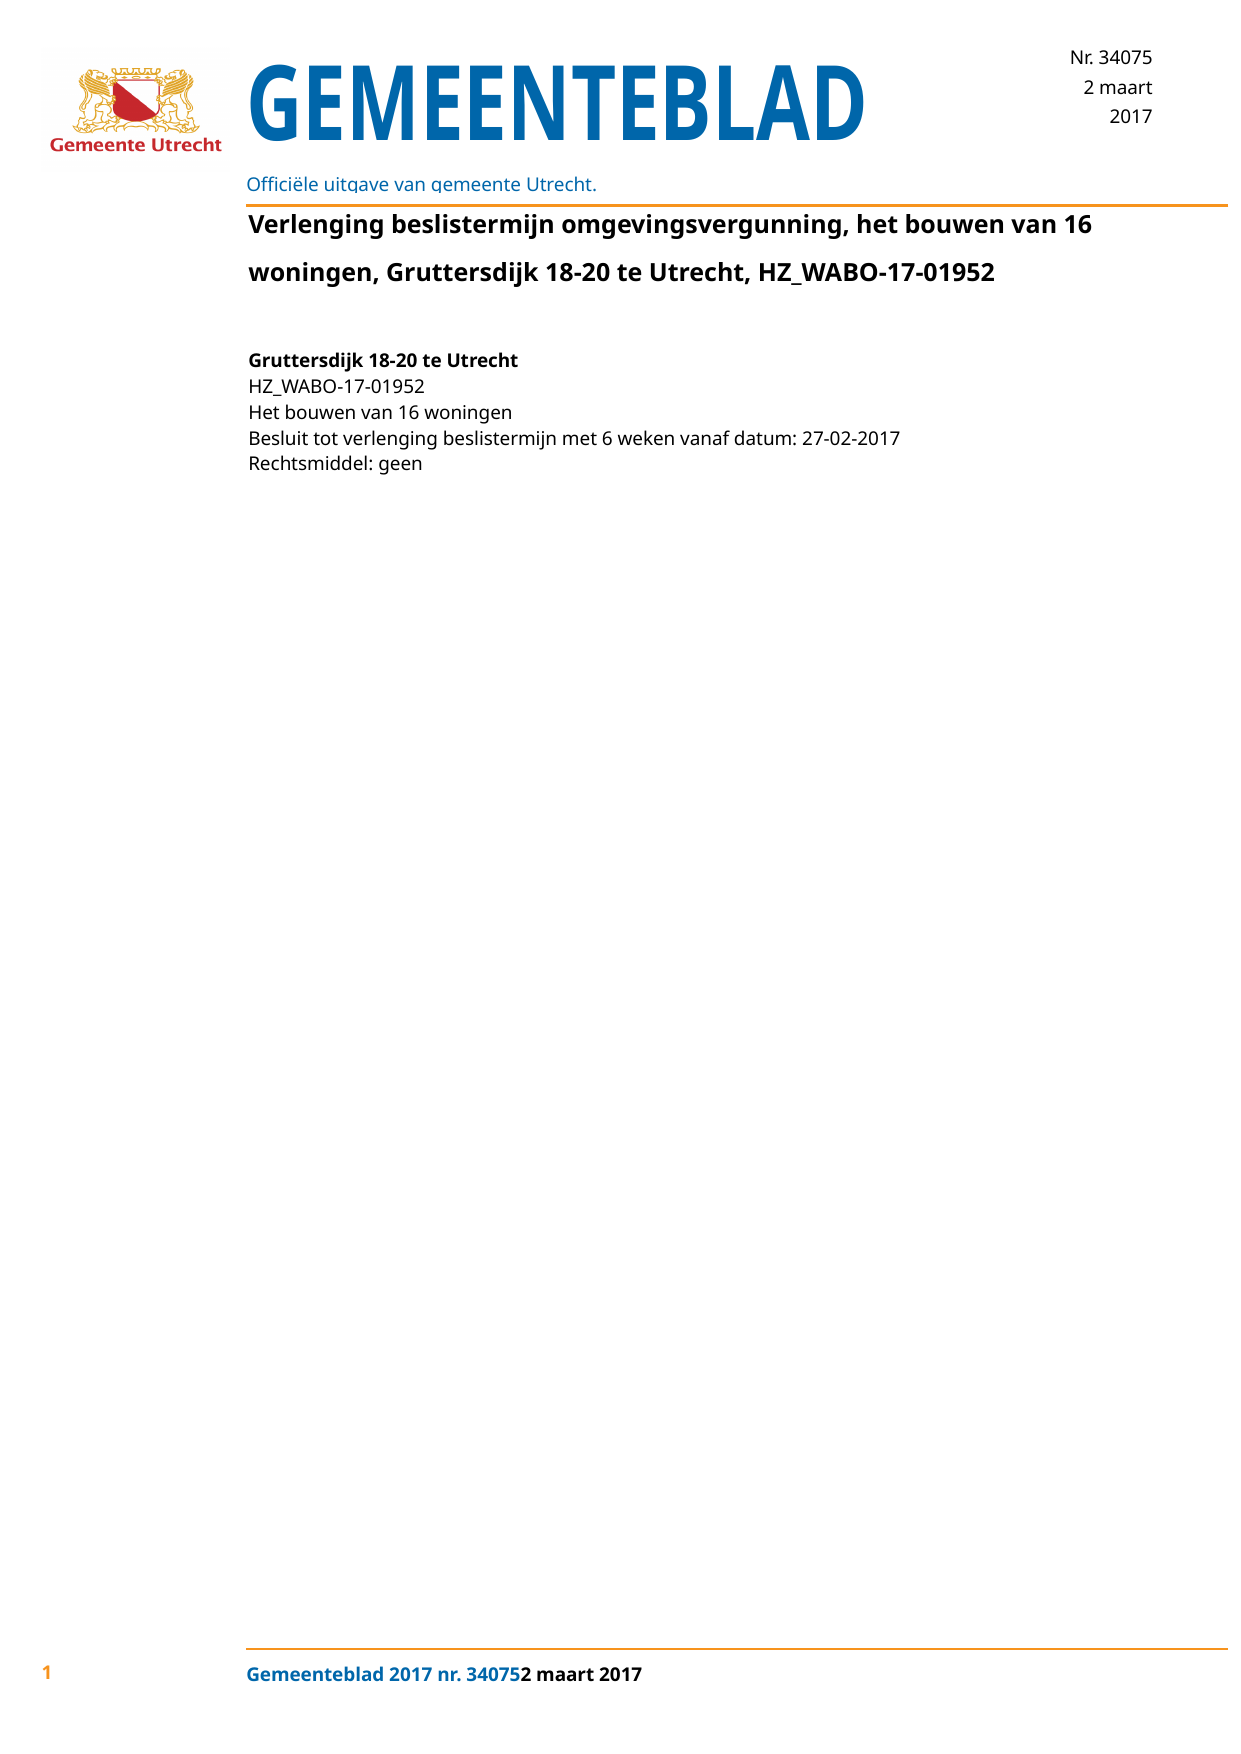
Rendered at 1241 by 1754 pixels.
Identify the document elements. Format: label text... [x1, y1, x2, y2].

picture [41, 47, 231, 172]
text Verlenging beslistermijn omgevingsvergunning, het bouwen van 16 woningen, Gruttersdijk 18-20 te Utrecht, HZ_WABO-17-01952 [248, 207, 1152, 288]
table_header Gruttersdijk 18-20 te Utrecht [248, 348, 1152, 373]
table_cell Het bouwen van 16 woningen [248, 399, 549, 425]
table_cell HZ_WABO-17-01952 [248, 373, 1152, 399]
table_cell Besluit tot verlenging beslistermijn met 6 weken vanaf datum: 27-02-2017 [248, 425, 1152, 451]
table_cell Rechtsmiddel: geen [248, 451, 1152, 476]
